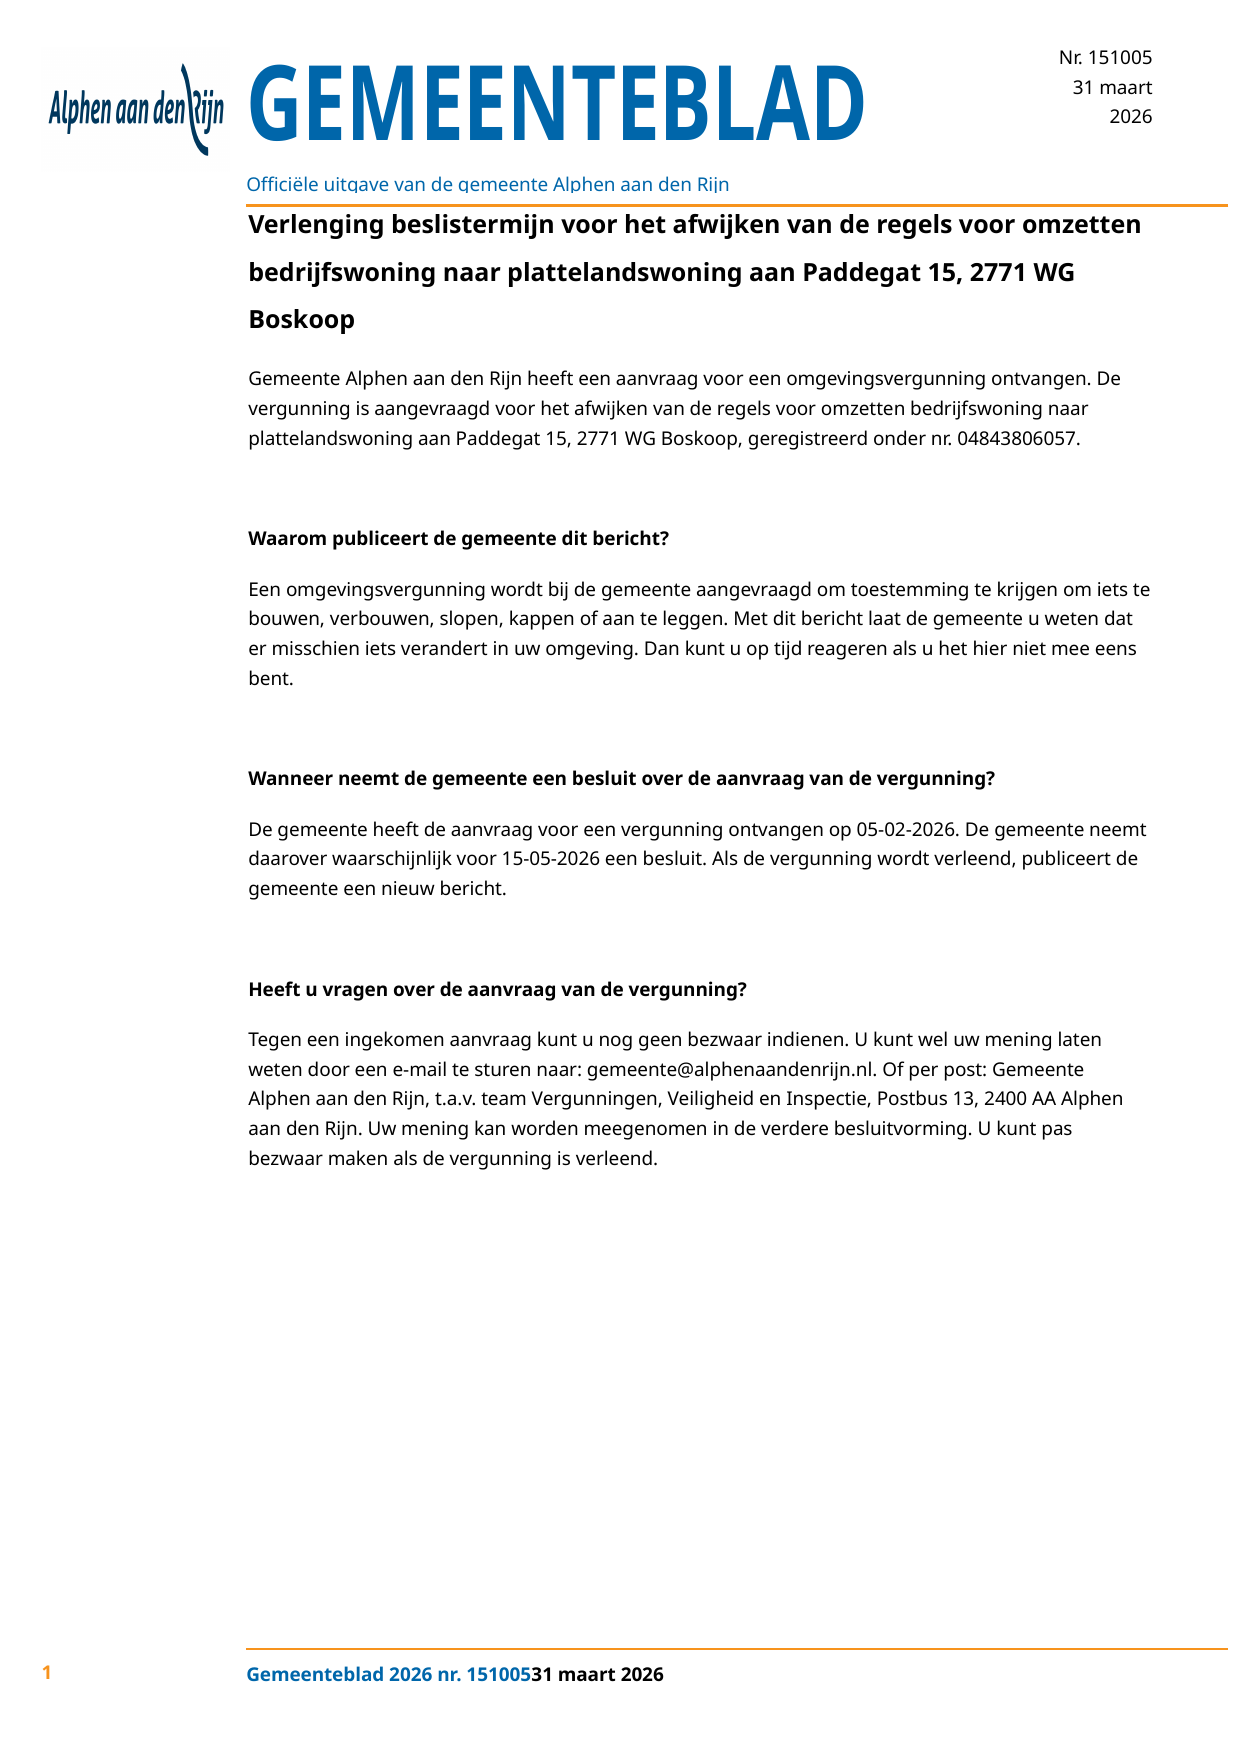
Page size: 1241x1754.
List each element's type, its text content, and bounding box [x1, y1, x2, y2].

picture [41, 47, 231, 172]
text De gemeente heeft de aanvraag voor een vergunning ontvangen op 05-02-2026. De gemeente neemt daarover waarschijnlijk voor 15-05-2026 een besluit. Als de vergunning wordt verleend, publiceert de gemeente een nieuw bericht. [248, 816, 1152, 901]
text Verlenging beslistermijn voor het afwijken van de regels voor omzetten bedrijfswoning naar plattelandswoning aan Paddegat 15, 2771 WG Boskoop [248, 207, 1152, 336]
text Tegen een ingekomen aanvraag kunt u nog geen bezwaar indienen. U kunt wel uw mening laten weten door een e-mail te sturen naar: gemeente@alphenaandenrijn.nl. Of per post: Gemeente Alphen aan den Rijn, t.a.v. team Vergunningen, Veiligheid en Inspectie, Postbus 13, 2400 AA Alphen aan den Rijn. Uw mening kan worden meegenomen in de verdere besluitvorming. U kunt pas bezwaar maken als de vergunning is verleend. [248, 1026, 1152, 1170]
text Heeft u vragen over de aanvraag van de vergunning? [248, 976, 1152, 1002]
text Wanneer neemt de gemeente een besluit over de aanvraag van de vergunning? [248, 766, 1152, 791]
text Gemeente Alphen aan den Rijn heeft een aanvraag voor een omgevingsvergunning ontvangen. De vergunning is aangevraagd voor het afwijken van de regels voor omzetten bedrijfswoning naar plattelandswoning aan Paddegat 15, 2771 WG Boskoop, geregistreerd onder nr. 04843806057. [248, 366, 1152, 450]
text Waarom publiceert de gemeente dit bericht? [248, 526, 1152, 551]
text Een omgevingsvergunning wordt bij de gemeente aangevraagd om toestemming te krijgen om iets te bouwen, verbouwen, slopen, kappen of aan te leggen. Met dit bericht laat de gemeente u weten dat er misschien iets verandert in uw omgeving. Dan kunt u op tijd reageren als u het hier niet mee eens bent. [248, 576, 1152, 690]
